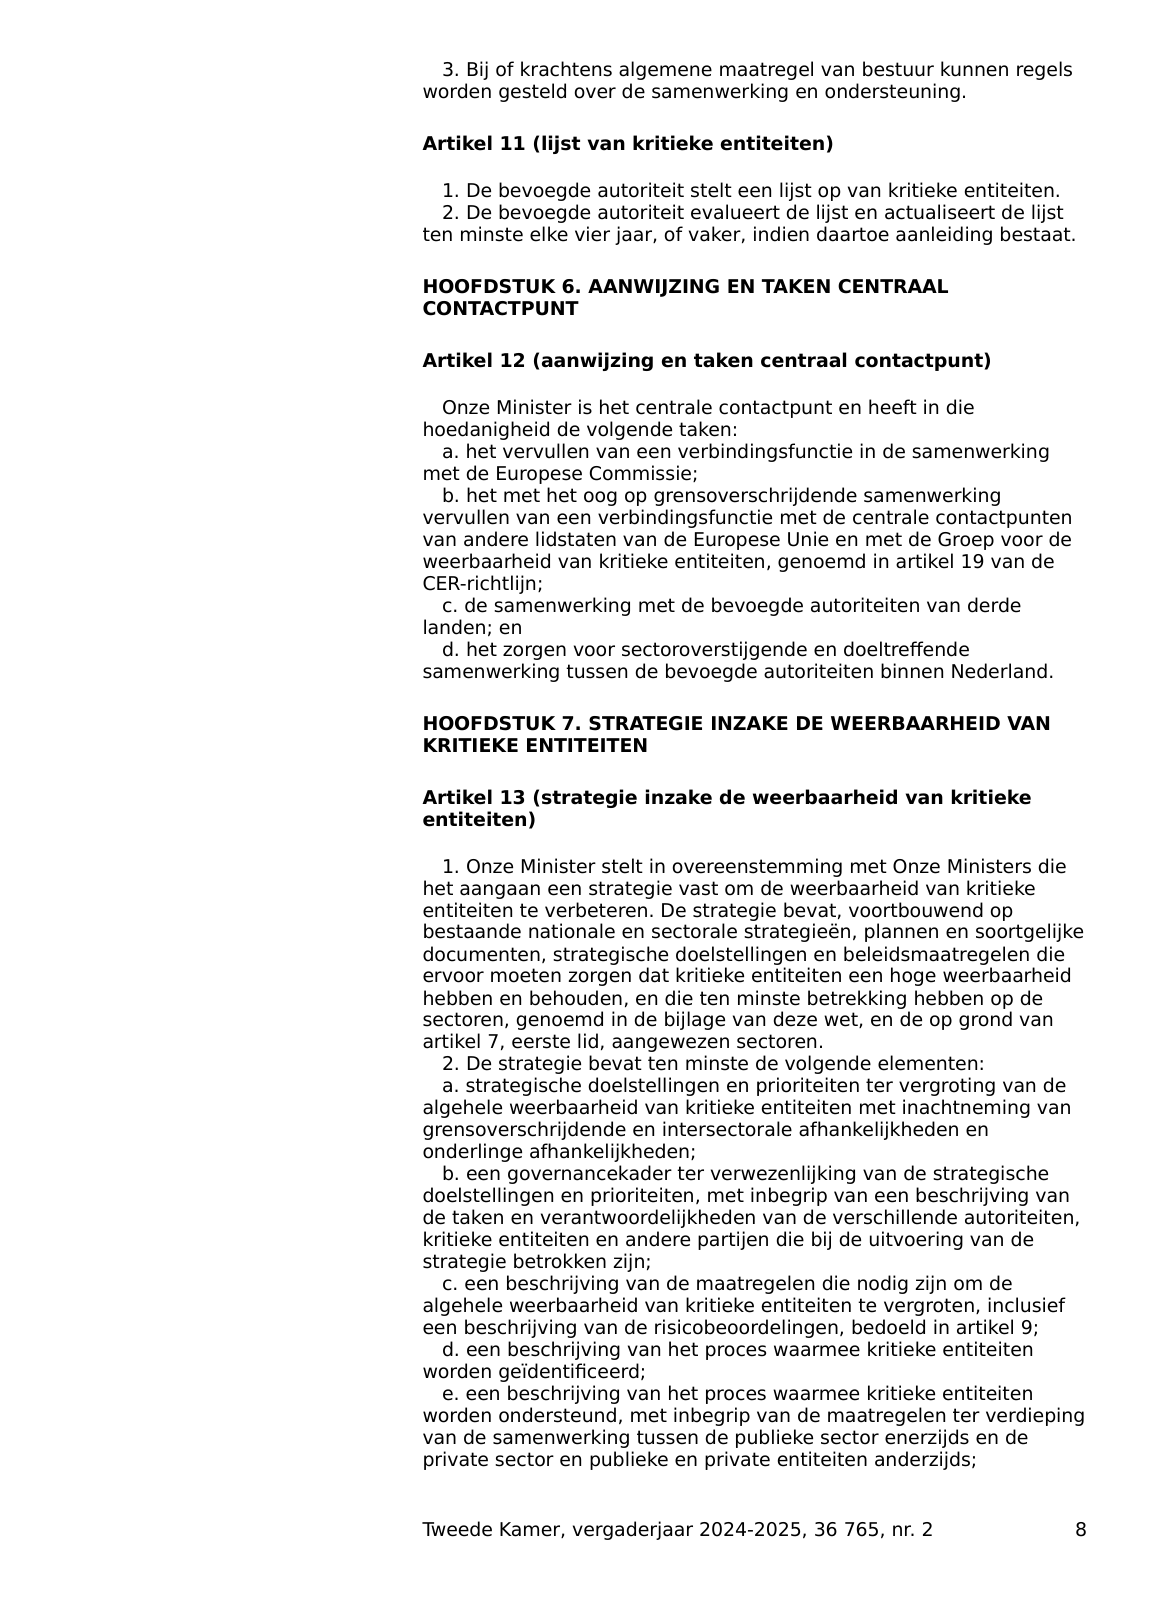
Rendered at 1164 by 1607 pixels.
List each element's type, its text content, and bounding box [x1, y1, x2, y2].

text a. strategische doelstellingen en prioriteiten ter vergroting van de algehele weerbaarheid van kritieke entiteiten met inachtneming van grensoverschrijdende en intersectorale afhankelijkheden en onderlinge afhankelijkheden; [422, 1075, 1087, 1163]
text b. het met het oog op grensoverschrijdende samenwerking vervullen van een verbindingsfunctie met de centrale contactpunten van andere lidstaten van de Europese Unie en met de Groep voor de weerbaarheid van kritieke entiteiten, genoemd in artikel 19 van de CER-richtlijn; [422, 485, 1087, 595]
text 1. Onze Minister stelt in overeenstemming met Onze Ministers die het aangaan een strategie vast om de weerbaarheid van kritieke entiteiten te verbeteren. De strategie bevat, voortbouwend op bestaande nationale en sectorale strategieën, plannen en soortgelijke documenten, strategische doelstellingen en beleidsmaatregelen die ervoor moeten zorgen dat kritieke entiteiten een hoge weerbaarheid hebben en behouden, en die ten minste betrekking hebben op de sectoren, genoemd in de bijlage van deze wet, en de op grond van artikel 7, eerste lid, aangewezen sectoren. [422, 856, 1087, 1053]
text 2. De bevoegde autoriteit evalueert de lijst en actualiseert de lijst ten minste elke vier jaar, of vaker, indien daartoe aanleiding bestaat. [422, 202, 1087, 246]
text c. de samenwerking met de bevoegde autoriteiten van derde landen; en [422, 595, 1087, 639]
text 3. Bij of krachtens algemene maatregel van bestuur kunnen regels worden gesteld over de samenwerking en ondersteuning. [422, 59, 1087, 103]
text c. een beschrijving van de maatregelen die nodig zijn om de algehele weerbaarheid van kritieke entiteiten te vergroten, inclusief een beschrijving van de risicobeoordelingen, bedoeld in artikel 9; [422, 1273, 1087, 1339]
subtitle Artikel 11 (lijst van kritieke entiteiten) [422, 133, 1087, 155]
text d. het zorgen voor sectoroverstijgende en doeltreffende samenwerking tussen de bevoegde autoriteiten binnen Nederland. [422, 639, 1087, 683]
text b. een governancekader ter verwezenlijking van de strategische doelstellingen en prioriteiten, met inbegrip van een beschrijving van de taken en verantwoordelijkheden van de verschillende autoriteiten, kritieke entiteiten en andere partijen die bij de uitvoering van de strategie betrokken zijn; [422, 1163, 1087, 1273]
subtitle HOOFDSTUK 7. STRATEGIE INZAKE DE WEERBAARHEID VAN KRITIEKE ENTITEITEN [422, 713, 1087, 757]
subtitle HOOFDSTUK 6. AANWIJZING EN TAKEN CENTRAAL CONTACTPUNT [422, 276, 1087, 320]
text Onze Minister is het centrale contactpunt en heeft in die hoedanigheid de volgende taken: [422, 397, 1087, 441]
text 1. De bevoegde autoriteit stelt een lijst op van kritieke entiteiten. [422, 180, 1087, 202]
subtitle Artikel 13 (strategie inzake de weerbaarheid van kritieke entiteiten) [422, 787, 1087, 831]
text a. het vervullen van een verbindingsfunctie in de samenwerking met de Europese Commissie; [422, 441, 1087, 485]
subtitle Artikel 12 (aanwijzing en taken centraal contactpunt) [422, 350, 1087, 372]
text 2. De strategie bevat ten minste de volgende elementen: [422, 1053, 1087, 1075]
text e. een beschrijving van het proces waarmee kritieke entiteiten worden ondersteund, met inbegrip van de maatregelen ter verdieping van de samenwerking tussen de publieke sector enerzijds en de private sector en publieke en private entiteiten anderzijds; [422, 1383, 1087, 1471]
text d. een beschrijving van het proces waarmee kritieke entiteiten worden geïdentificeerd; [422, 1339, 1087, 1383]
